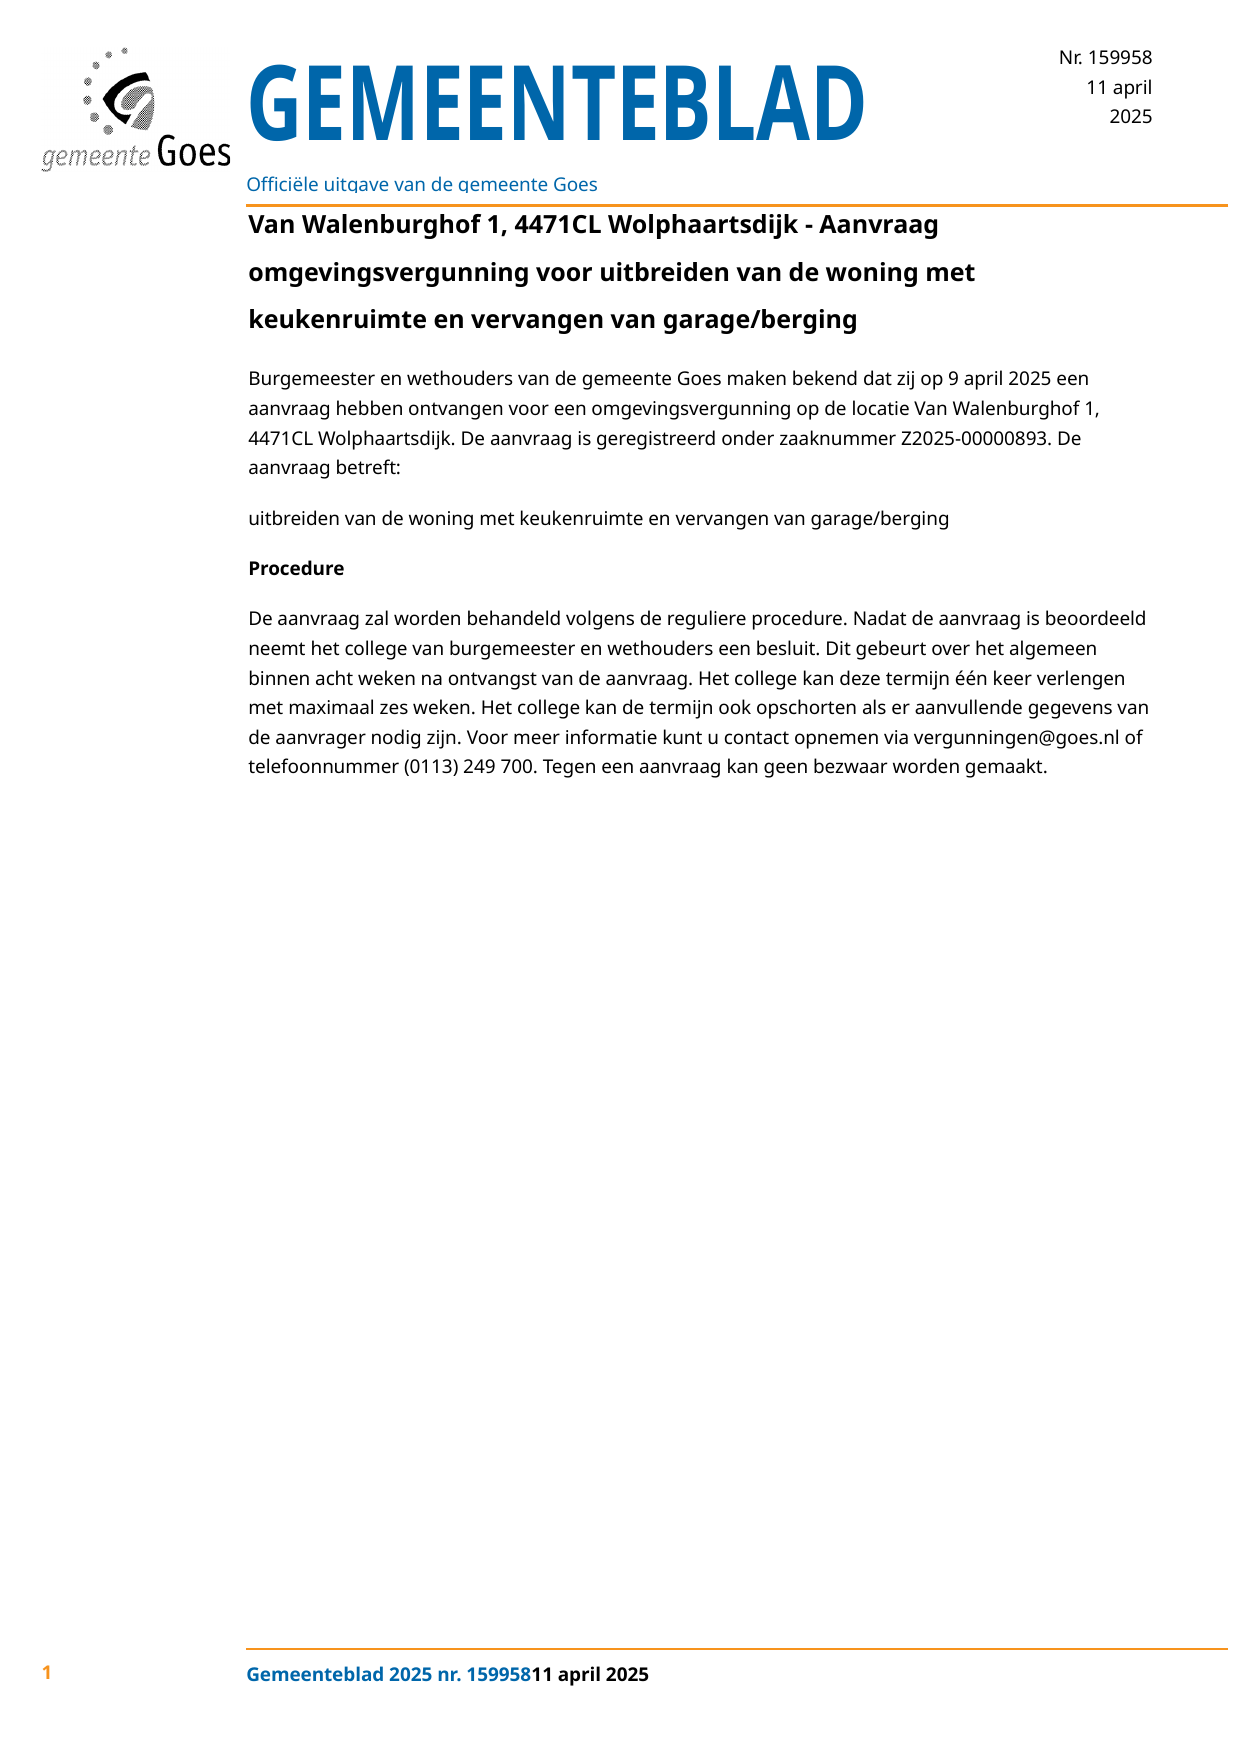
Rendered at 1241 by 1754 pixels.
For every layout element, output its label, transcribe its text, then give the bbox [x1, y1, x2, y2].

picture [41, 47, 231, 172]
text De aanvraag zal worden behandeld volgens de reguliere procedure. Nadat de aanvraag is beoordeeld neemt het college van burgemeester en wethouders een besluit. Dit gebeurt over het algemeen binnen acht weken na ontvangst van de aanvraag. Het college kan deze termijn één keer verlengen met maximaal zes weken. Het college kan de termijn ook opschorten als er aanvullende gegevens van de aanvrager nodig zijn. Voor meer informatie kunt u contact opnemen via vergunningen@goes.nl of telefoonnummer (0113) 249 700. Tegen een aanvraag kan geen bezwaar worden gemaakt. [248, 606, 1152, 779]
text uitbreiden van de woning met keukenruimte en vervangen van garage/berging [248, 505, 1152, 530]
text Procedure [248, 555, 1152, 581]
text Van Walenburghof 1, 4471CL Wolphaartsdijk - Aanvraag omgevingsvergunning voor uitbreiden van de woning met keukenruimte en vervangen van garage/berging [248, 207, 1152, 336]
text Burgemeester en wethouders van de gemeente Goes maken bekend dat zij op 9 april 2025 een aanvraag hebben ontvangen voor een omgevingsvergunning op de locatie Van Walenburghof 1, 4471CL Wolphaartsdijk. De aanvraag is geregistreerd onder zaaknummer Z2025-00000893. De aanvraag betreft: [248, 366, 1152, 480]
